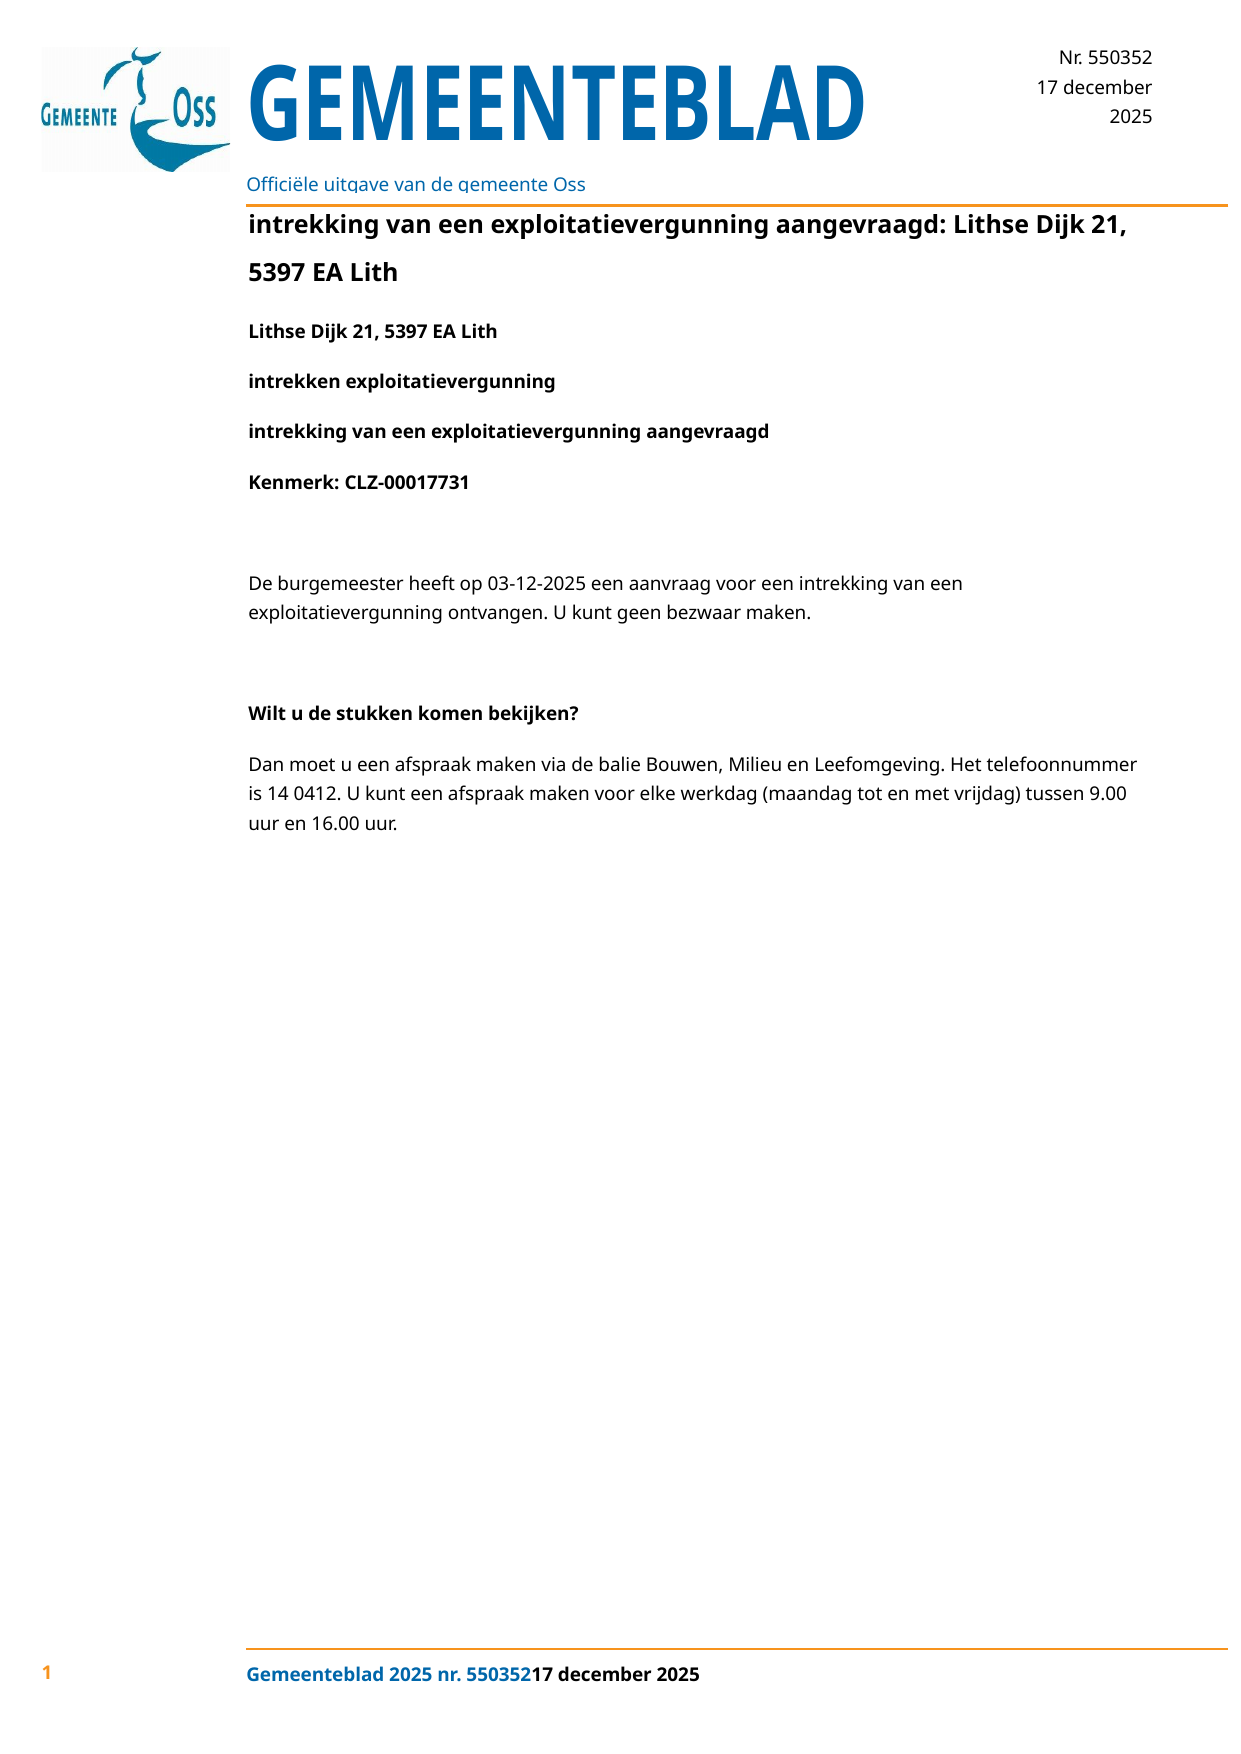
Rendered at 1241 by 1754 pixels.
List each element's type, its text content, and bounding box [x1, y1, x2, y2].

text Lithse Dijk 21, 5397 EA Lith [248, 318, 1152, 344]
text Kenmerk: CLZ-00017731 [248, 469, 1152, 495]
text De burgemeester heeft op 03-12-2025 een aanvraag voor een intrekking van een exploitatievergunning ontvangen. U kunt geen bezwaar maken. [248, 570, 1152, 625]
text intrekking van een exploitatievergunning aangevraagd [248, 419, 1152, 444]
text intrekking van een exploitatievergunning aangevraagd: Lithse Dijk 21, 5397 EA Lith [248, 207, 1152, 288]
picture [41, 47, 231, 172]
text Dan moet u een afspraak maken via de balie Bouwen, Milieu en Leefomgeving. Het telefoonnummer is 14 0412. U kunt een afspraak maken voor elke werkdag (maandag tot en met vrijdag) tussen 9.00 uur en 16.00 uur. [248, 751, 1152, 836]
text intrekken exploitatievergunning [248, 368, 1152, 394]
text Wilt u de stukken komen bekijken? [248, 700, 1152, 726]
